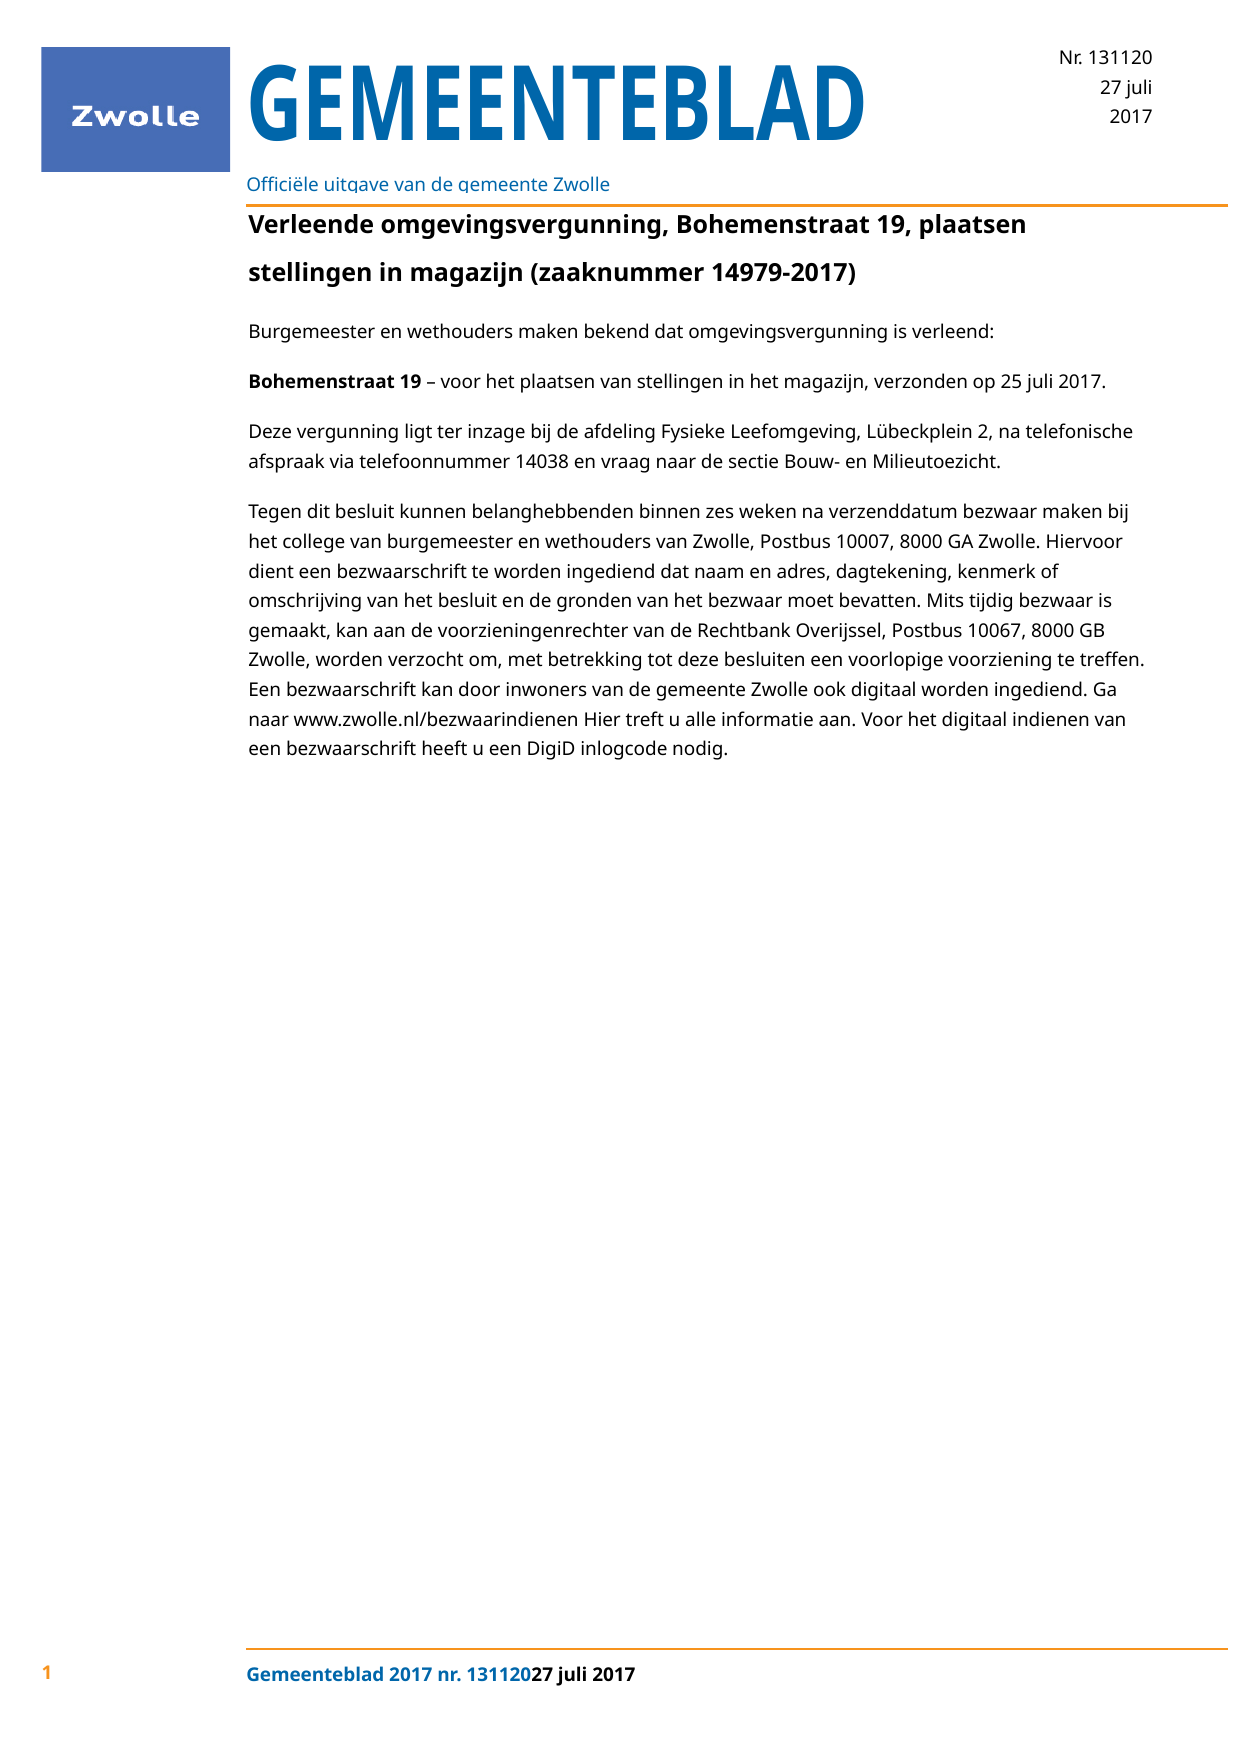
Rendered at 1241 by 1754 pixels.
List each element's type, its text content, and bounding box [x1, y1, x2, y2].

text Bohemenstraat 19 – voor het plaatsen van stellingen in het magazijn, verzonden op 25 juli 2017. [248, 368, 1152, 394]
text Deze vergunning ligt ter inzage bij de afdeling Fysieke Leefomgeving, Lübeckplein 2, na telefonische afspraak via telefoonnummer 14038 en vraag naar de sectie Bouw- en Milieutoezicht. [248, 419, 1152, 474]
text Verleende omgevingsvergunning, Bohemenstraat 19, plaatsen stellingen in magazijn (zaaknummer 14979-2017) [248, 207, 1152, 288]
text Tegen dit besluit kunnen belanghebbenden binnen zes weken na verzenddatum bezwaar maken bij het college van burgemeester en wethouders van Zwolle, Postbus 10007, 8000 GA Zwolle. Hiervoor dient een bezwaarschrift te worden ingediend dat naam en adres, dagtekening, kenmerk of omschrijving van het besluit en de gronden van het bezwaar moet bevatten. Mits tijdig bezwaar is gemaakt, kan aan de voorzieningenrechter van de Rechtbank Overijssel, Postbus 10067, 8000 GB Zwolle, worden verzocht om, met betrekking tot deze besluiten een voorlopige voorziening te treffen. Een bezwaarschrift kan door inwoners van de gemeente Zwolle ook digitaal worden ingediend. Ga naar www.zwolle.nl/bezwaarindienen Hier treft u alle informatie aan. Voor het digitaal indienen van een bezwaarschrift heeft u een DigiD inlogcode nodig. [248, 499, 1152, 761]
picture [41, 47, 231, 172]
text Burgemeester en wethouders maken bekend dat omgevingsvergunning is verleend: [248, 318, 1152, 344]
